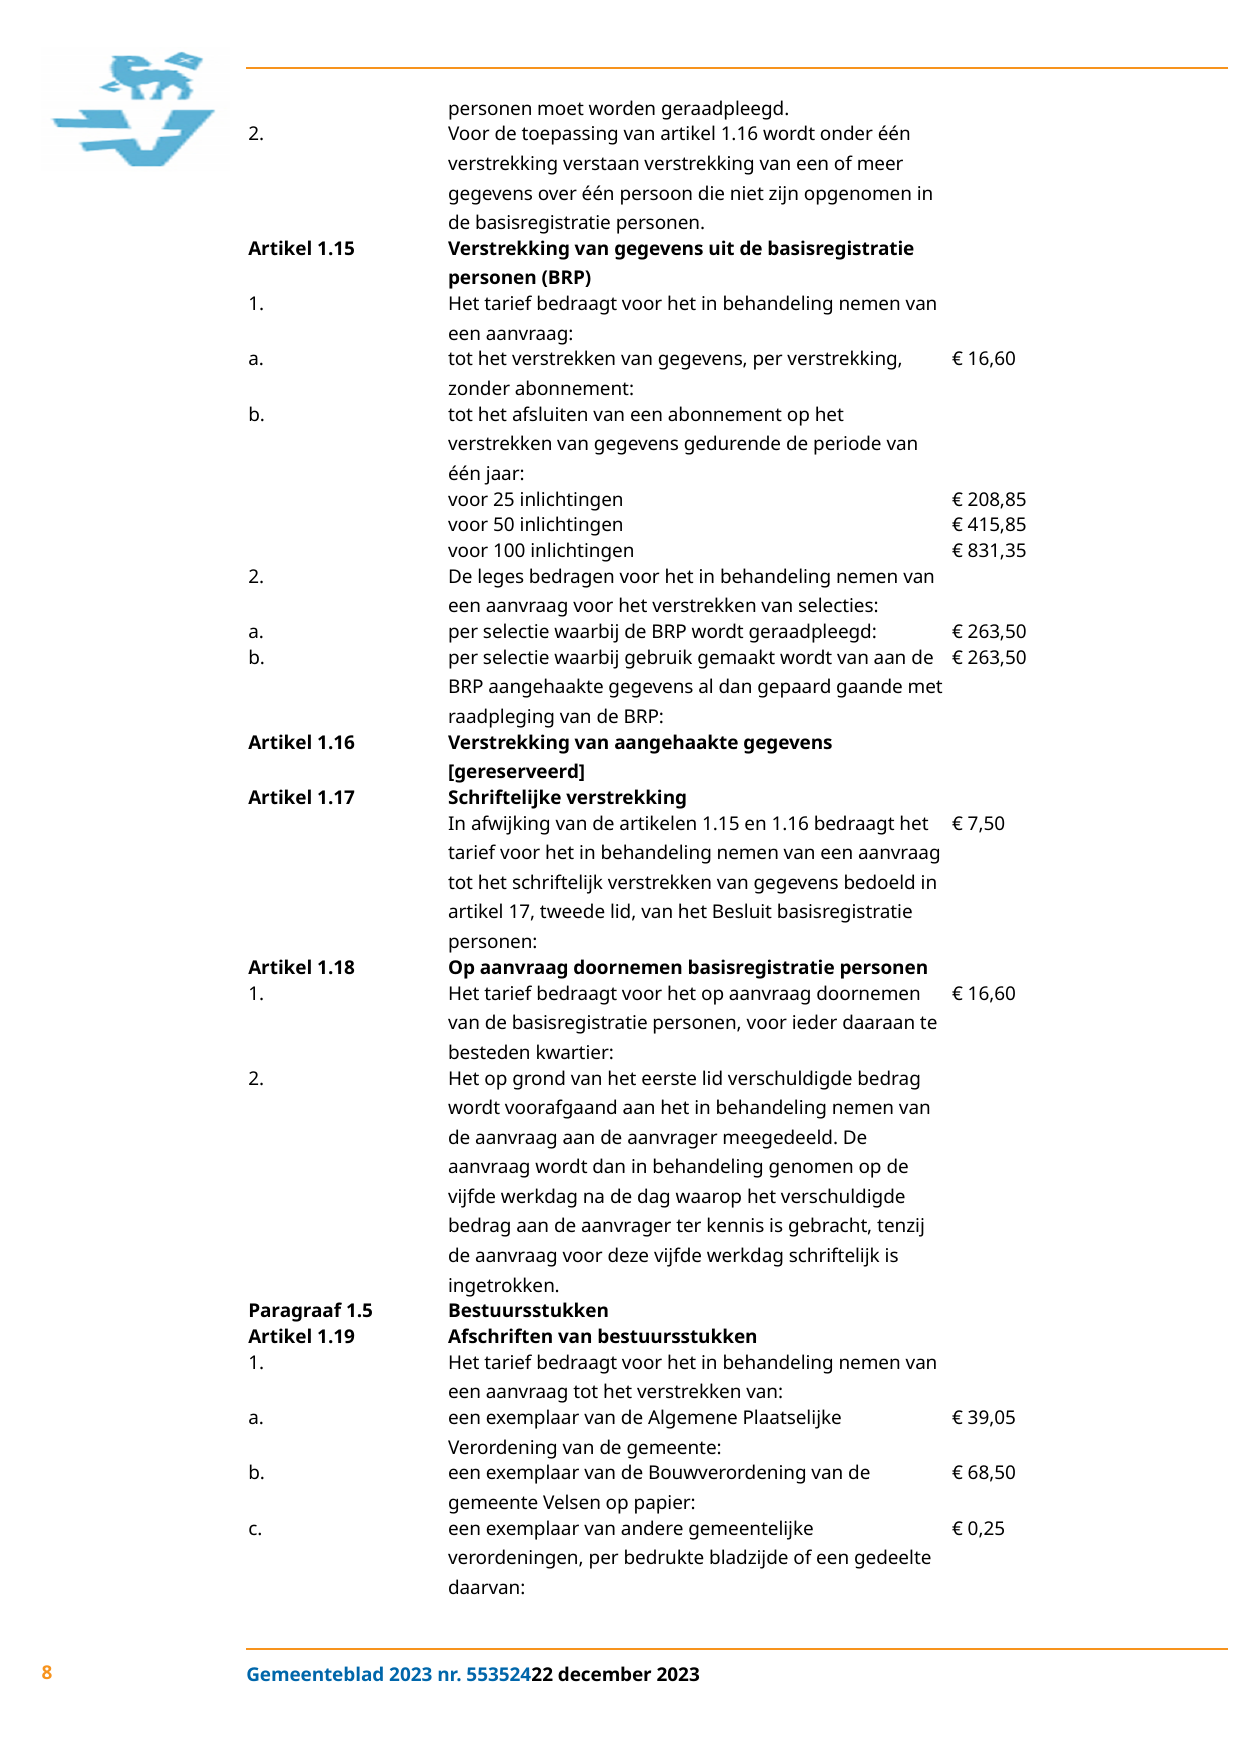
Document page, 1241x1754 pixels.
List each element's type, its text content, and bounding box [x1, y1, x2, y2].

table_cell Het tarief bedraagt voor het in behandeling nemen van een aanvraag tot het verstrekken van: [448, 1349, 952, 1404]
table_cell € 263,50 [952, 618, 1152, 644]
table_cell € 16,60 [952, 980, 1152, 1065]
table_cell Schriftelijke verstrekking [448, 784, 952, 810]
table_cell [952, 729, 1152, 784]
table_cell [952, 95, 1152, 121]
table_cell 1. [248, 1349, 448, 1404]
table_cell Afschriften van bestuursstukken [448, 1323, 952, 1349]
table_cell [952, 1323, 1152, 1349]
table_cell b. [248, 401, 448, 486]
table_cell [248, 810, 448, 954]
table_cell € 263,50 [952, 644, 1152, 729]
table_cell [248, 95, 448, 121]
table_cell voor 50 inlichtingen [448, 512, 952, 537]
table_cell Artikel 1.15 [248, 235, 448, 290]
table_cell 2. [248, 121, 448, 235]
table_cell Verstrekking van gegevens uit de basisregistratie personen (BRP) [448, 235, 952, 290]
table_cell per selectie waarbij gebruik gemaakt wordt van aan de BRP aangehaakte gegevens al dan gepaard gaande met raadpleging van de BRP: [448, 644, 952, 729]
table_cell een exemplaar van de Algemene Plaatselijke Verordening van de gemeente: [448, 1404, 952, 1459]
table_cell € 7,50 [952, 810, 1152, 954]
table_cell [248, 512, 448, 537]
table_cell tot het afsluiten van een abonnement op het verstrekken van gegevens gedurende de periode van één jaar: [448, 401, 952, 486]
table_cell per selectie waarbij de BRP wordt geraadpleegd: [448, 618, 952, 644]
table_cell a. [248, 618, 448, 644]
table_cell [952, 563, 1152, 618]
table_cell De leges bedragen voor het in behandeling nemen van een aanvraag voor het verstrekken van selecties: [448, 563, 952, 618]
table_cell 2. [248, 563, 448, 618]
table_cell [952, 1065, 1152, 1297]
table_cell € 208,85 [952, 486, 1152, 512]
table_cell 1. [248, 980, 448, 1065]
table_cell voor 100 inlichtingen [448, 537, 952, 563]
table_cell Het tarief bedraagt voor het in behandeling nemen van een aanvraag: [448, 290, 952, 346]
table_cell personen moet worden geraadpleegd. [448, 95, 952, 121]
table_cell Artikel 1.16 [248, 729, 448, 784]
table_cell Artikel 1.19 [248, 1323, 448, 1349]
table_cell Het tarief bedraagt voor het op aanvraag doornemen van de basisregistratie personen, voor ieder daaraan te besteden kwartier: [448, 980, 952, 1065]
table_cell [952, 401, 1152, 486]
table_cell € 16,60 [952, 346, 1152, 401]
table_cell [952, 290, 1152, 346]
table_cell [952, 784, 1152, 810]
table_cell b. [248, 1460, 448, 1515]
table_cell In afwijking van de artikelen 1.15 en 1.16 bedraagt het tarief voor het in behandeling nemen van een aanvraag tot het schriftelijk verstrekken van gegevens bedoeld in artikel 17, tweede lid, van het Besluit basisregistratie personen: [448, 810, 952, 954]
table_cell een exemplaar van andere gemeentelijke verordeningen, per bedrukte bladzijde of een gedeelte daarvan: [448, 1515, 952, 1600]
table_cell a. [248, 1404, 448, 1459]
table_cell Voor de toepassing van artikel 1.16 wordt onder één verstrekking verstaan verstrekking van een of meer gegevens over één persoon die niet zijn opgenomen in de basisregistratie personen. [448, 121, 952, 235]
table_cell a. [248, 346, 448, 401]
table_cell € 831,35 [952, 537, 1152, 563]
table_cell [248, 537, 448, 563]
table_cell [248, 486, 448, 512]
table_cell [952, 1349, 1152, 1404]
table_cell [952, 235, 1152, 290]
table_cell Verstrekking van aangehaakte gegevens [gereserveerd] [448, 729, 952, 784]
table_cell tot het verstrekken van gegevens, per verstrekking, zonder abonnement: [448, 346, 952, 401]
table_cell € 0,25 [952, 1515, 1152, 1600]
table_cell [952, 1298, 1152, 1323]
table_cell Paragraaf 1.5 [248, 1298, 448, 1323]
table_cell € 39,05 [952, 1404, 1152, 1459]
table_cell Artikel 1.17 [248, 784, 448, 810]
table_cell € 68,50 [952, 1460, 1152, 1515]
table_cell Bestuursstukken [448, 1298, 952, 1323]
table_cell Artikel 1.18 [248, 954, 448, 980]
table_cell Het op grond van het eerste lid verschuldigde bedrag wordt voorafgaand aan het in behandeling nemen van de aanvraag aan de aanvrager meegedeeld. De aanvraag wordt dan in behandeling genomen op de vijfde werkdag na de dag waarop het verschuldigde bedrag aan de aanvrager ter kennis is gebracht, tenzij de aanvraag voor deze vijfde werkdag schriftelijk is ingetrokken. [448, 1065, 952, 1297]
table_cell [952, 121, 1152, 235]
table_cell 1. [248, 290, 448, 346]
table_cell een exemplaar van de Bouwverordening van de gemeente Velsen op papier: [448, 1460, 952, 1515]
table_cell voor 25 inlichtingen [448, 486, 952, 512]
picture [41, 47, 231, 172]
table_cell b. [248, 644, 448, 729]
table_cell [952, 954, 1152, 980]
table_cell c. [248, 1515, 448, 1600]
table_cell Op aanvraag doornemen basisregistratie personen [448, 954, 952, 980]
table_cell 2. [248, 1065, 448, 1297]
table_cell € 415,85 [952, 512, 1152, 537]
